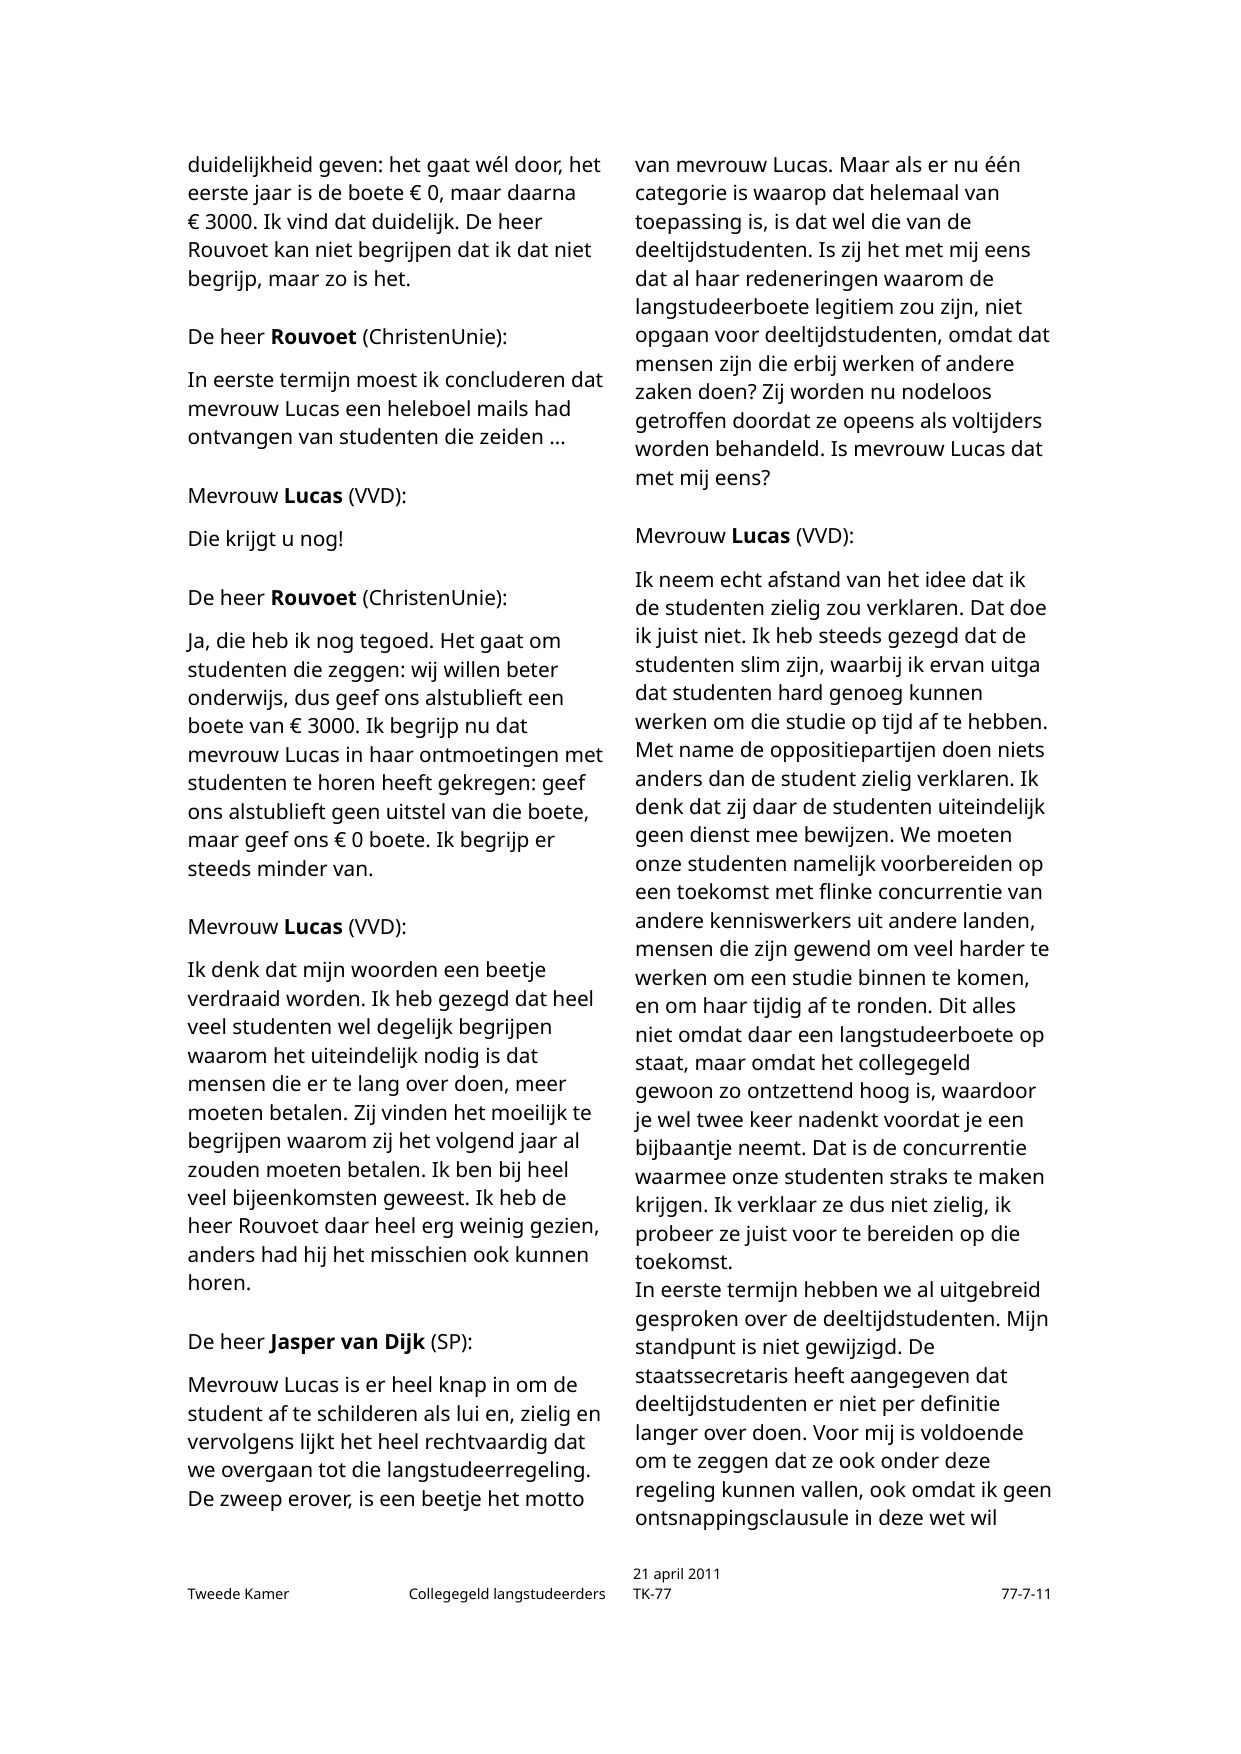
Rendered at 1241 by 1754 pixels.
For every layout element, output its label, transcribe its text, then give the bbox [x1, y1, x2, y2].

text van mevrouw Lucas. Maar als er nu één categorie is waarop dat helemaal van toepassing is, is dat wel die van de deeltijdstudenten. Is zij het met mij eens dat al haar redeneringen waarom de langstudeerboete legitiem zou zijn, niet opgaan voor deeltijdstudenten, omdat dat mensen zijn die erbij werken of andere zaken doen? Zij worden nu nodeloos getroffen doordat ze opeens als voltijders worden behandeld. Is mevrouw Lucas dat met mij eens? [635, 150, 1053, 491]
text Mevrouw Lucas (VVD): [187, 912, 605, 941]
text Ja, die heb ik nog tegoed. Het gaat om studenten die zeggen: wij willen beter onderwijs, dus geef ons alstublieft een boete van € 3000. Ik begrijp nu dat mevrouw Lucas in haar ontmoetingen met studenten te horen heeft gekregen: geef ons alstublieft geen uitstel van die boete, maar geef ons € 0 boete. Ik begrijp er steeds minder van. [187, 626, 605, 882]
text Die krijgt u nog! [187, 524, 605, 553]
text Mevrouw Lucas (VVD): [635, 521, 1053, 550]
text De heer Jasper van Dijk (SP): [187, 1327, 605, 1355]
text duidelijkheid geven: het gaat wél door, het eerste jaar is de boete € 0, maar daarna € 3000. Ik vind dat duidelijk. De heer Rouvoet kan niet begrijpen dat ik dat niet begrijp, maar zo is het. [187, 150, 605, 292]
text Ik neem echt afstand van het idee dat ik de studenten zielig zou verklaren. Dat doe ik juist niet. Ik heb steeds gezegd dat de studenten slim zijn, waarbij ik ervan uitga dat studenten hard genoeg kunnen werken om die studie op tijd af te hebben. Met name de oppositiepartijen doen niets anders dan de student zielig verklaren. Ik denk dat zij daar de studenten uiteindelijk geen dienst mee bewijzen. We moeten onze studenten namelijk voorbereiden op een toekomst met flinke concurrentie van andere kenniswerkers uit andere landen, mensen die zijn gewend om veel harder te werken om een studie binnen te komen, en om haar tijdig af te ronden. Dit alles niet omdat daar een langstudeerboete op staat, maar omdat het collegegeld gewoon zo ontzettend hoog is, waardoor je wel twee keer nadenkt voordat je een bijbaantje neemt. Dat is de concurrentie waarmee onze studenten straks te maken krijgen. Ik verklaar ze dus niet zielig, ik probeer ze juist voor te bereiden op die toekomst. [635, 565, 1053, 1276]
text Mevrouw Lucas is er heel knap in om de student af te schilderen als lui en, zielig en vervolgens lijkt het heel rechtvaardig dat we overgaan tot die langstudeerregeling. De zweep erover, is een beetje het motto [187, 1370, 605, 1512]
text In eerste termijn moest ik concluderen dat mevrouw Lucas een heleboel mails had ontvangen van studenten die zeiden … [187, 366, 605, 451]
text Mevrouw Lucas (VVD): [187, 481, 605, 509]
text De heer Rouvoet (ChristenUnie): [187, 322, 605, 351]
text Ik denk dat mijn woorden een beetje verdraaid worden. Ik heb gezegd dat heel veel studenten wel degelijk begrijpen waarom het uiteindelijk nodig is dat mensen die er te lang over doen, meer moeten betalen. Zij vinden het moeilijk te begrijpen waarom zij het volgend jaar al zouden moeten betalen. Ik ben bij heel veel bijeenkomsten geweest. Ik heb de heer Rouvoet daar heel erg weinig gezien, anders had hij het misschien ook kunnen horen. [187, 956, 605, 1297]
text In eerste termijn hebben we al uitgebreid gesproken over de deeltijdstudenten. Mijn standpunt is niet gewijzigd. De staatssecretaris heeft aangegeven dat deeltijdstudenten er niet per definitie langer over doen. Voor mij is voldoende om te zeggen dat ze ook onder deze regeling kunnen vallen, ook omdat ik geen ontsnappingsclausule in deze wet wil [635, 1276, 1053, 1532]
text De heer Rouvoet (ChristenUnie): [187, 583, 605, 611]
